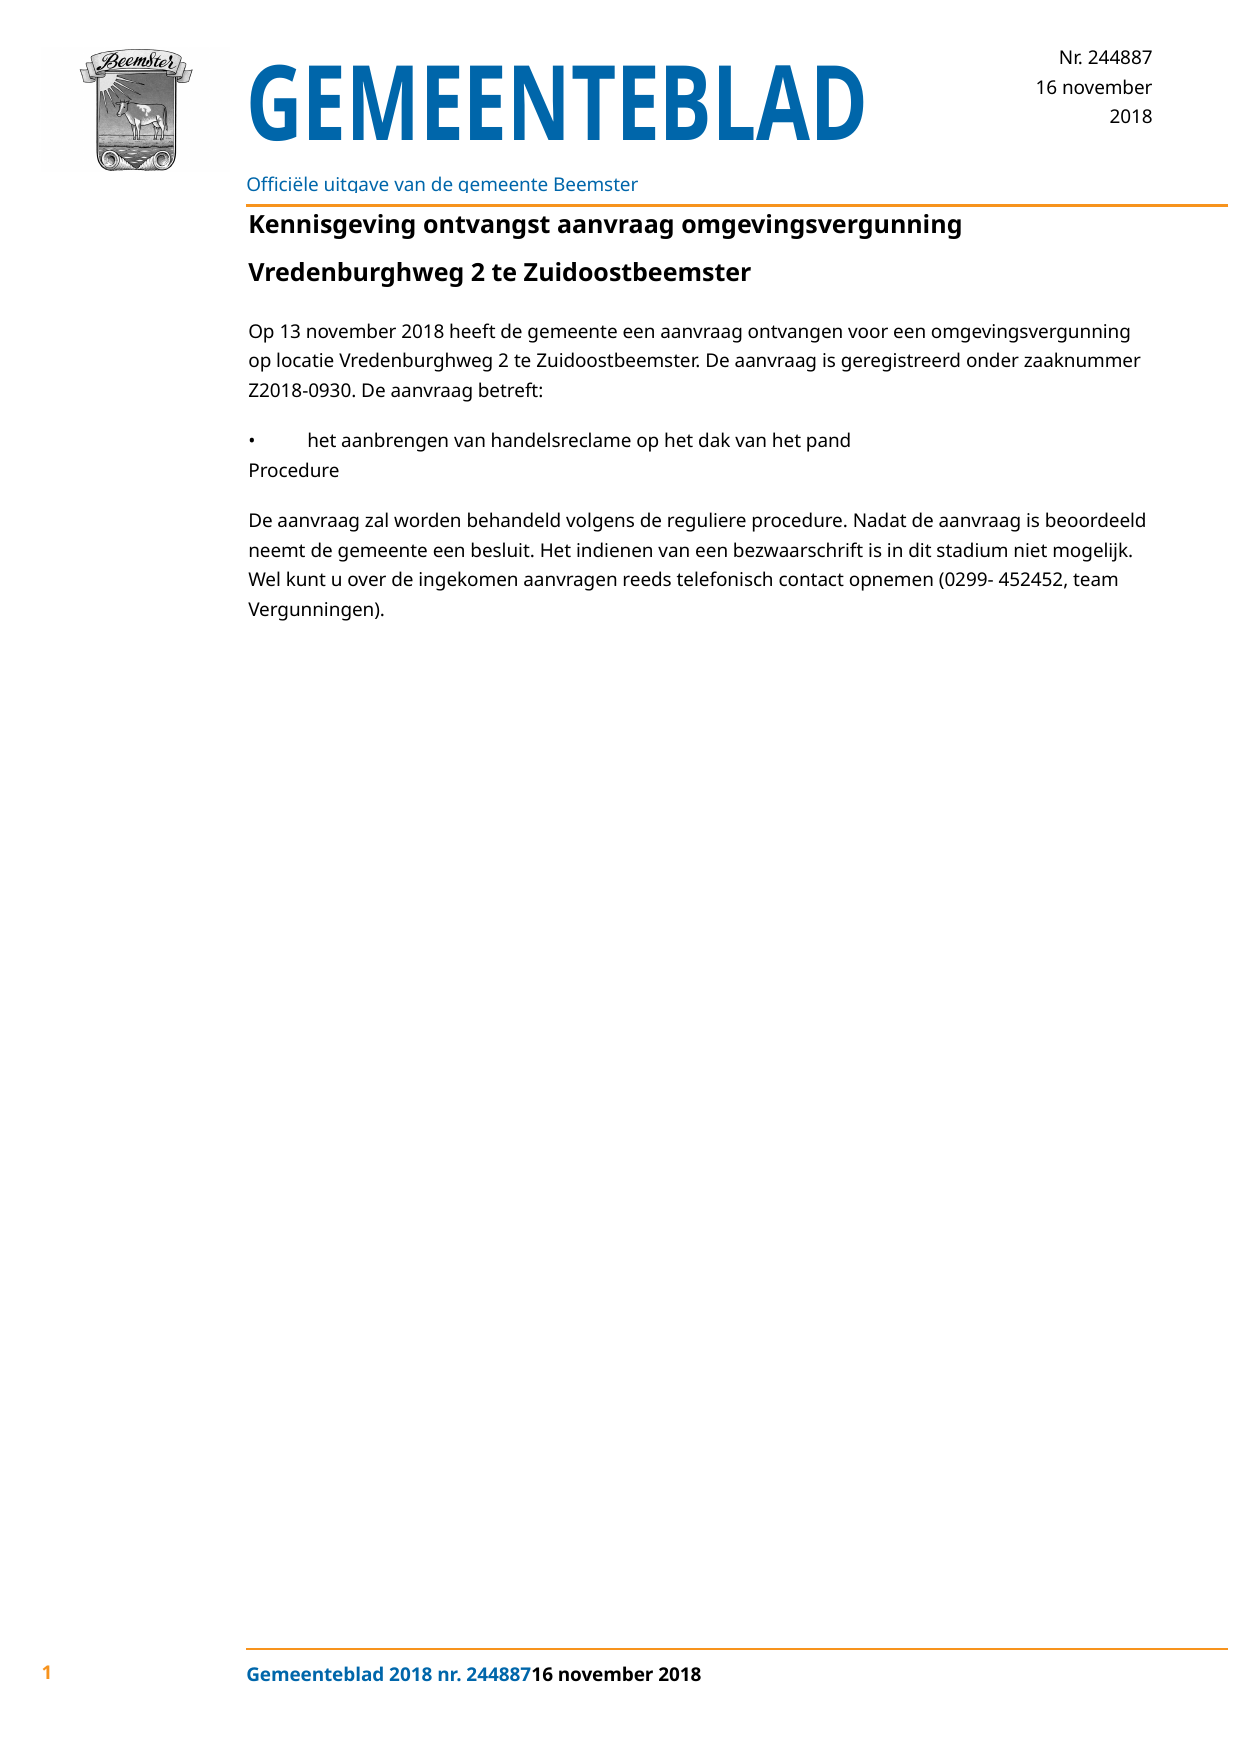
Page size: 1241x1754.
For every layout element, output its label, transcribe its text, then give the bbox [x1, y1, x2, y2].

list het aanbrengen van handelsreclame op het dak van het pand [248, 427, 1152, 453]
text Procedure [248, 457, 1152, 483]
text Kennisgeving ontvangst aanvraag omgevingsvergunning Vredenburghweg 2 te Zuidoostbeemster [248, 207, 1152, 288]
text Op 13 november 2018 heeft de gemeente een aanvraag ontvangen voor een omgevingsvergunning op locatie Vredenburghweg 2 te Zuidoostbeemster. De aanvraag is geregistreerd onder zaaknummer Z2018-0930. De aanvraag betreft: [248, 318, 1152, 403]
picture [41, 47, 231, 172]
text De aanvraag zal worden behandeld volgens de reguliere procedure. Nadat de aanvraag is beoordeeld neemt de gemeente een besluit. Het indienen van een bezwaarschrift is in dit stadium niet mogelijk. Wel kunt u over de ingekomen aanvragen reeds telefonisch contact opnemen (0299- 452452, team Vergunningen). [248, 507, 1152, 622]
